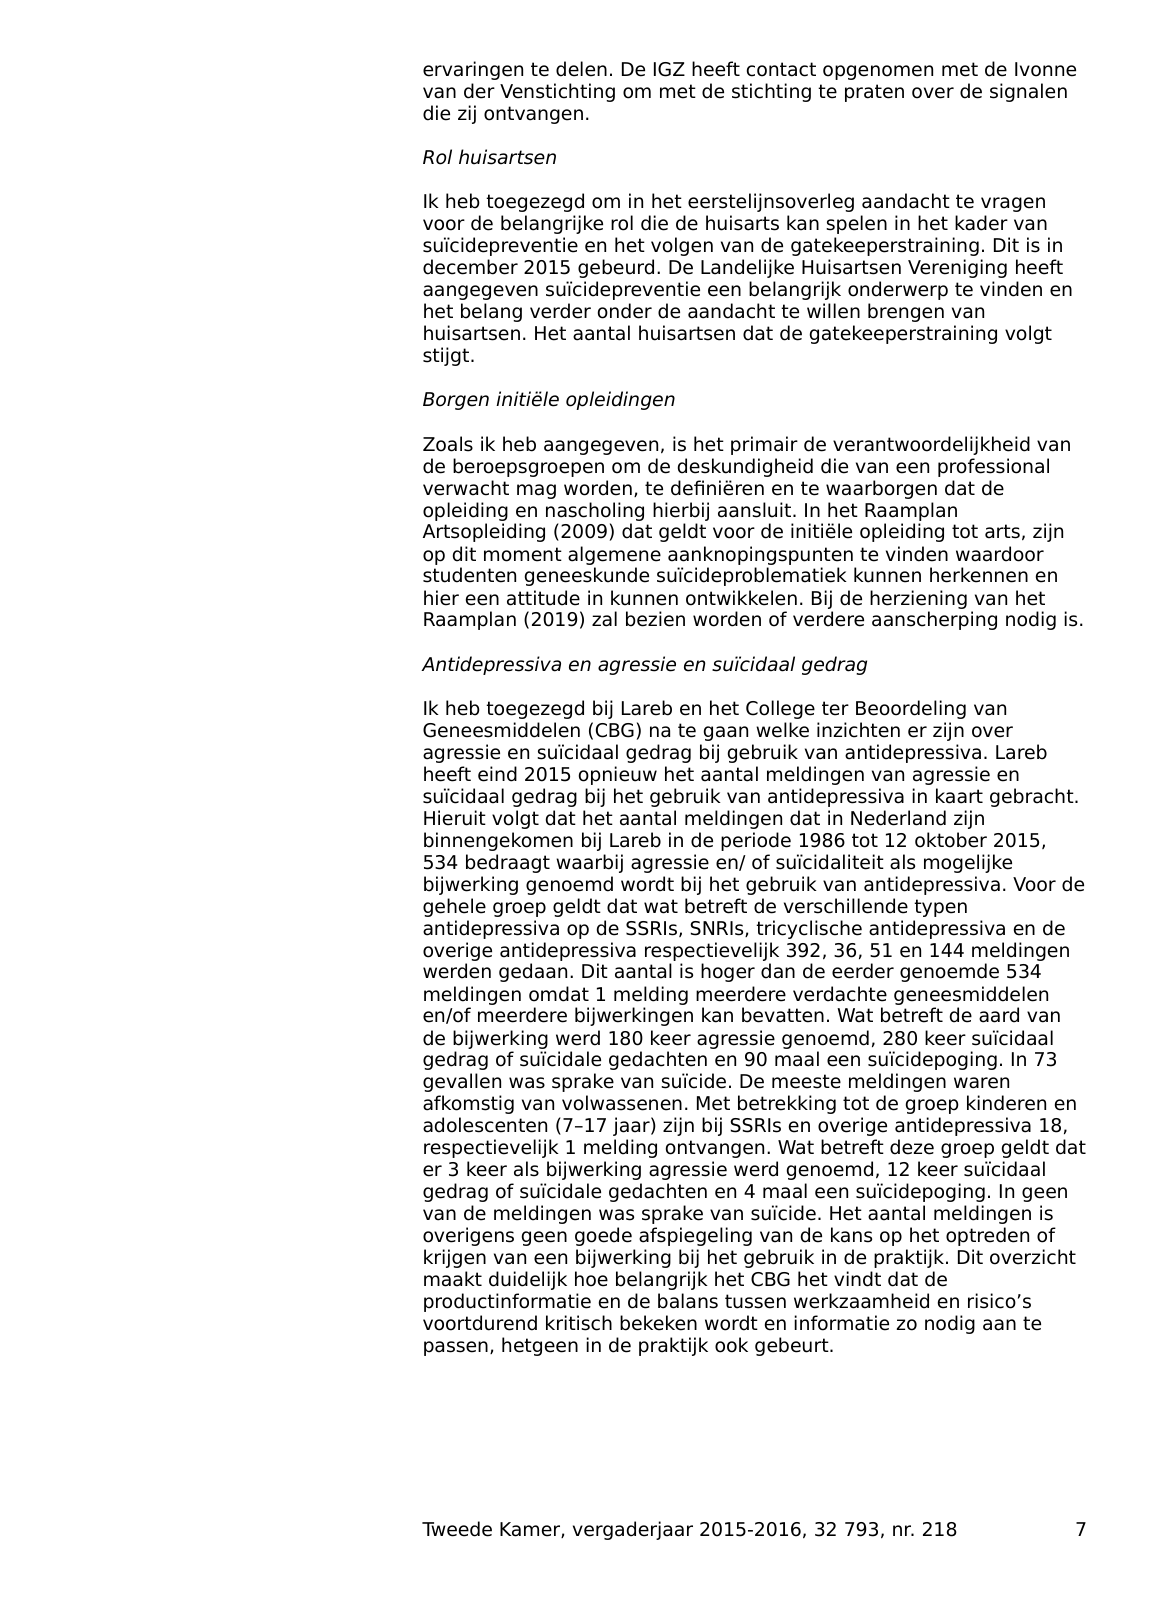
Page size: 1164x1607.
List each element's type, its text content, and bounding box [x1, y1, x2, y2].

subtitle Borgen initiële opleidingen [422, 389, 1087, 411]
text ervaringen te delen. De IGZ heeft contact opgenomen met de Ivonne van der Venstichting om met de stichting te praten over de signalen die zij ontvangen. [422, 59, 1087, 125]
text Ik heb toegezegd om in het eerstelijnsoverleg aandacht te vragen voor de belangrijke rol die de huisarts kan spelen in het kader van suïcidepreventie en het volgen van de gatekeeperstraining. Dit is in december 2015 gebeurd. De Landelijke Huisartsen Vereniging heeft aangegeven suïcidepreventie een belangrijk onderwerp te vinden en het belang verder onder de aandacht te willen brengen van huisartsen. Het aantal huisartsen dat de gatekeeperstraining volgt stijgt. [422, 191, 1087, 367]
subtitle Rol huisartsen [422, 147, 1087, 169]
text Ik heb toegezegd bij Lareb en het College ter Beoordeling van Geneesmiddelen (CBG) na te gaan welke inzichten er zijn over agressie en suïcidaal gedrag bij gebruik van antidepressiva. Lareb heeft eind 2015 opnieuw het aantal meldingen van agressie en suïcidaal gedrag bij het gebruik van antidepressiva in kaart gebracht. Hieruit volgt dat het aantal meldingen dat in Nederland zijn binnengekomen bij Lareb in de periode 1986 tot 12 oktober 2015, 534 bedraagt waarbij agressie en/ of suïcidaliteit als mogelijke bijwerking genoemd wordt bij het gebruik van antidepressiva. Voor de gehele groep geldt dat wat betreft de verschillende typen antidepressiva op de SSRIs, SNRIs, tricyclische antidepressiva en de overige antidepressiva respectievelijk 392, 36, 51 en 144 meldingen werden gedaan. Dit aantal is hoger dan de eerder genoemde 534 meldingen omdat 1 melding meerdere verdachte geneesmiddelen en/of meerdere bijwerkingen kan bevatten. Wat betreft de aard van de bijwerking werd 180 keer agressie genoemd, 280 keer suïcidaal gedrag of suïcidale gedachten en 90 maal een suïcidepoging. In 73 gevallen was sprake van suïcide. De meeste meldingen waren afkomstig van volwassenen. Met betrekking tot de groep kinderen en adolescenten (7–17 jaar) zijn bij SSRIs en overige antidepressiva 18, respectievelijk 1 melding ontvangen. Wat betreft deze groep geldt dat er 3 keer als bijwerking agressie werd genoemd, 12 keer suïcidaal gedrag of suïcidale gedachten en 4 maal een suïcidepoging. In geen van de meldingen was sprake van suïcide. Het aantal meldingen is overigens geen goede afspiegeling van de kans op het optreden of krijgen van een bijwerking bij het gebruik in de praktijk. Dit overzicht maakt duidelijk hoe belangrijk het CBG het vindt dat de productinformatie en de balans tussen werkzaamheid en risico’s voortdurend kritisch bekeken wordt en informatie zo nodig aan te passen, hetgeen in de praktijk ook gebeurt. [422, 698, 1087, 1357]
text Zoals ik heb aangegeven, is het primair de verantwoordelijkheid van de beroepsgroepen om de deskundigheid die van een professional verwacht mag worden, te definiëren en te waarborgen dat de opleiding en nascholing hierbij aansluit. In het Raamplan Artsopleiding (2009) dat geldt voor de initiële opleiding tot arts, zijn op dit moment algemene aanknopingspunten te vinden waardoor studenten geneeskunde suïcideproblematiek kunnen herkennen en hier een attitude in kunnen ontwikkelen. Bij de herziening van het Raamplan (2019) zal bezien worden of verdere aanscherping nodig is. [422, 433, 1087, 631]
subtitle Antidepressiva en agressie en suïcidaal gedrag [422, 653, 1087, 676]
